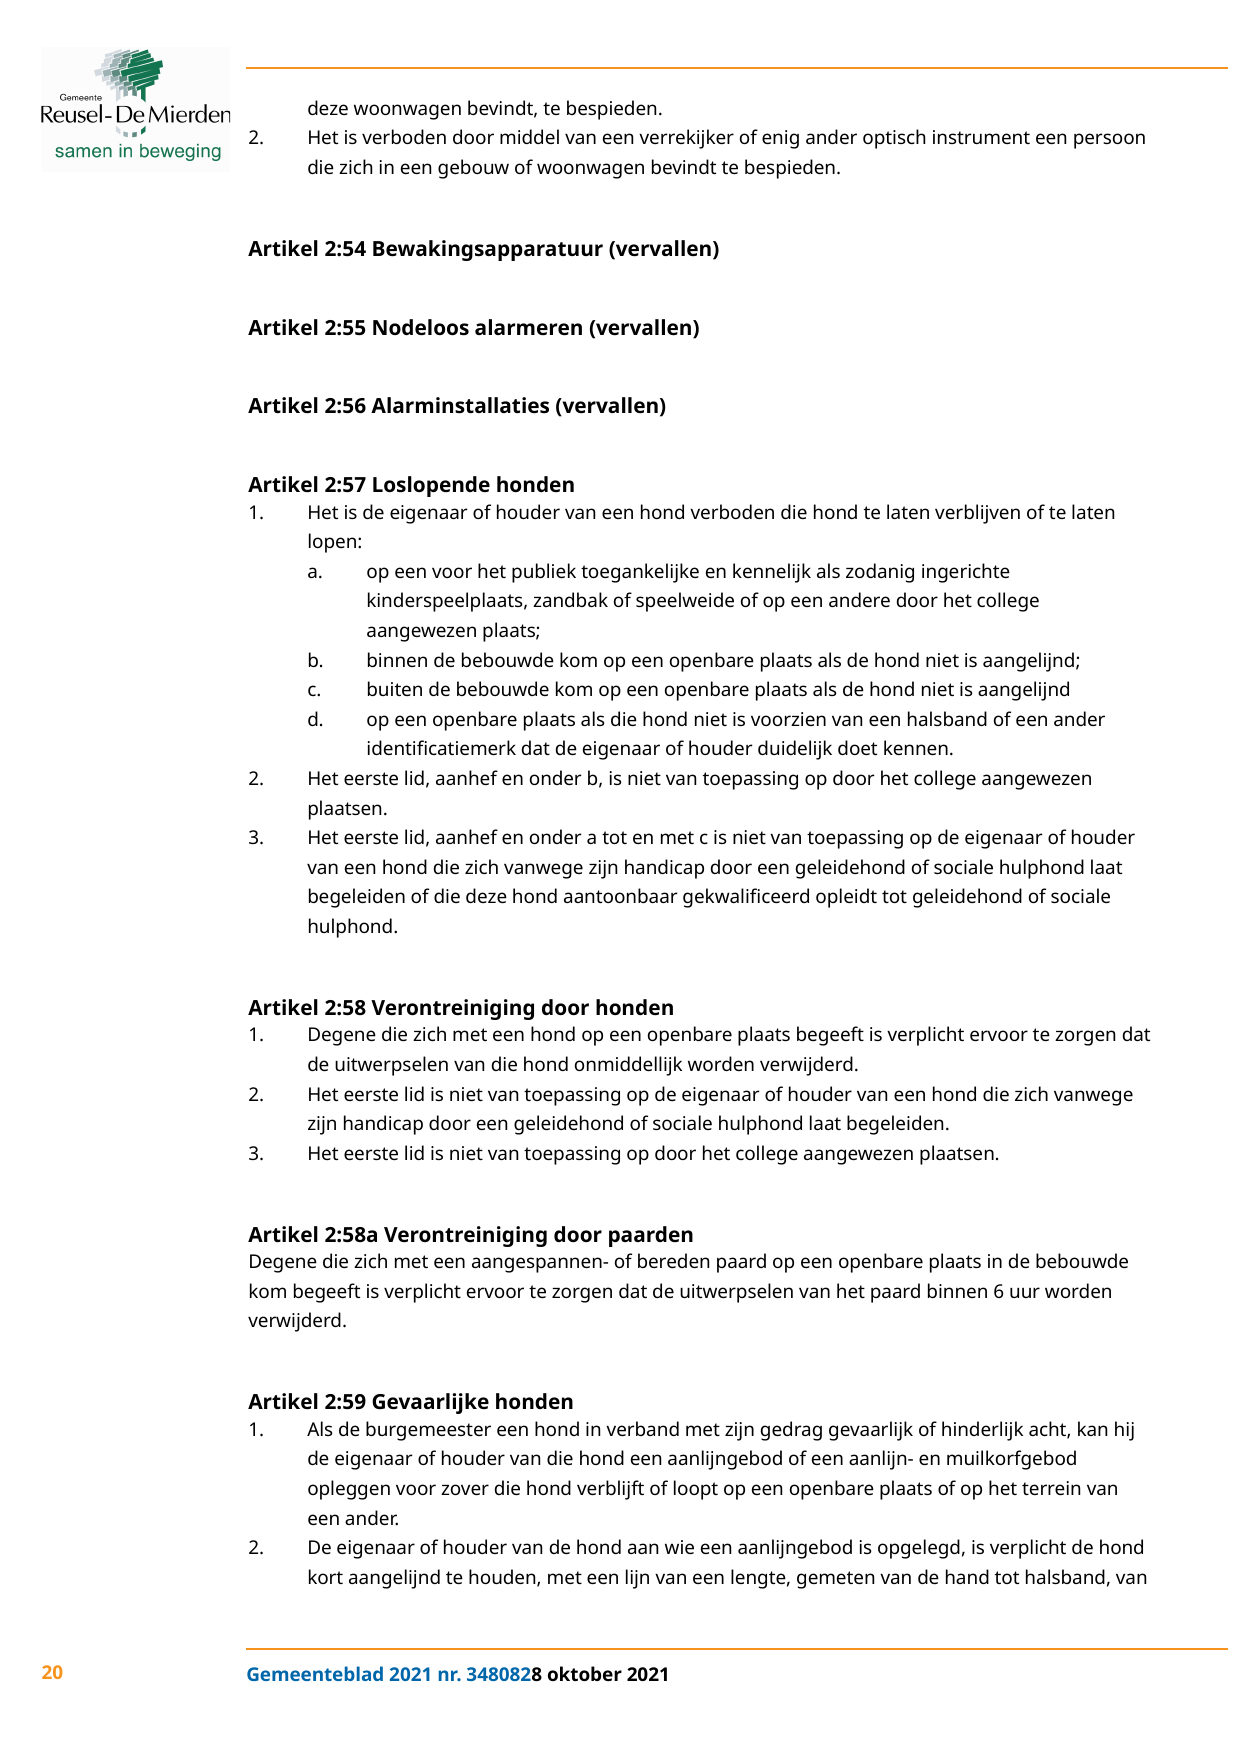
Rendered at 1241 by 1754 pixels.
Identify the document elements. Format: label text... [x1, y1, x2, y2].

list Het eerste lid is niet van toepassing op door het college aangewezen plaatsen. [248, 1140, 1152, 1166]
list Als de burgemeester een hond in verband met zijn gedrag gevaarlijk of hinderlijk acht, kan hij de eigenaar of houder van die hond een aanlijngebod of een aanlijn- en muilkorfgebod opleggen voor zover die hond verblijft of loopt op een openbare plaats of op het terrein van een ander. [248, 1416, 1152, 1530]
text Artikel 2:58a Verontreiniging door paarden [248, 1220, 1152, 1248]
list Degene die zich met een hond op een openbare plaats begeeft is verplicht ervoor te zorgen dat de uitwerpselen van die hond onmiddellijk worden verwijderd. [248, 1022, 1152, 1077]
picture [41, 47, 231, 172]
text Artikel 2:57 Loslopende honden [248, 471, 1152, 499]
list Het is verboden door middel van een verrekijker of enig ander optisch instrument een persoon die zich in een gebouw of woonwagen bevindt te bespieden. [248, 124, 1152, 180]
list op een openbare plaats als die hond niet is voorzien van een halsband of een ander identificatiemerk dat de eigenaar of houder duidelijk doet kennen. [307, 706, 1152, 761]
text Artikel 2:56 Alarminstallaties (vervallen) [248, 392, 1152, 420]
list binnen de bebouwde kom op een openbare plaats als de hond niet is aangelijnd; [307, 647, 1152, 673]
list op een voor het publiek toegankelijke en kennelijk als zodanig ingerichte kinderspeelplaats, zandbak of speelweide of op een andere door het college aangewezen plaats; [307, 558, 1152, 643]
text Artikel 2:58 Verontreiniging door honden [248, 993, 1152, 1022]
text Artikel 2:54 Bewakingsapparatuur (vervallen) [248, 234, 1152, 262]
list Het eerste lid is niet van toepassing op de eigenaar of houder van een hond die zich vanwege zijn handicap door een geleidehond of sociale hulphond laat begeleiden. [248, 1081, 1152, 1136]
list De eigenaar of houder van de hond aan wie een aanlijngebod is opgelegd, is verplicht de hond kort aangelijnd te houden, met een lijn van een lengte, gemeten van de hand tot halsband, van [248, 1534, 1152, 1589]
list Het eerste lid, aanhef en onder b, is niet van toepassing op door het college aangewezen plaatsen. [248, 765, 1152, 821]
list deze woonwagen bevindt, te bespieden. [248, 95, 1152, 121]
list Het eerste lid, aanhef en onder a tot en met c is niet van toepassing op de eigenaar of houder van een hond die zich vanwege zijn handicap door een geleidehond of sociale hulphond laat begeleiden of die deze hond aantoonbaar gekwalificeerd opleidt tot geleidehond of sociale hulphond. [248, 824, 1152, 939]
text Artikel 2:55 Nodeloos alarmeren (vervallen) [248, 313, 1152, 341]
list Het is de eigenaar of houder van een hond verboden die hond te laten verblijven of te laten lopen: [248, 499, 1152, 554]
text Artikel 2:59 Gevaarlijke honden [248, 1387, 1152, 1416]
text Degene die zich met een aangespannen- of bereden paard op een openbare plaats in de bebouwde kom begeeft is verplicht ervoor te zorgen dat de uitwerpselen van het paard binnen 6 uur worden verwijderd. [248, 1248, 1152, 1333]
list buiten de bebouwde kom op een openbare plaats als de hond niet is aangelijnd [307, 676, 1152, 702]
